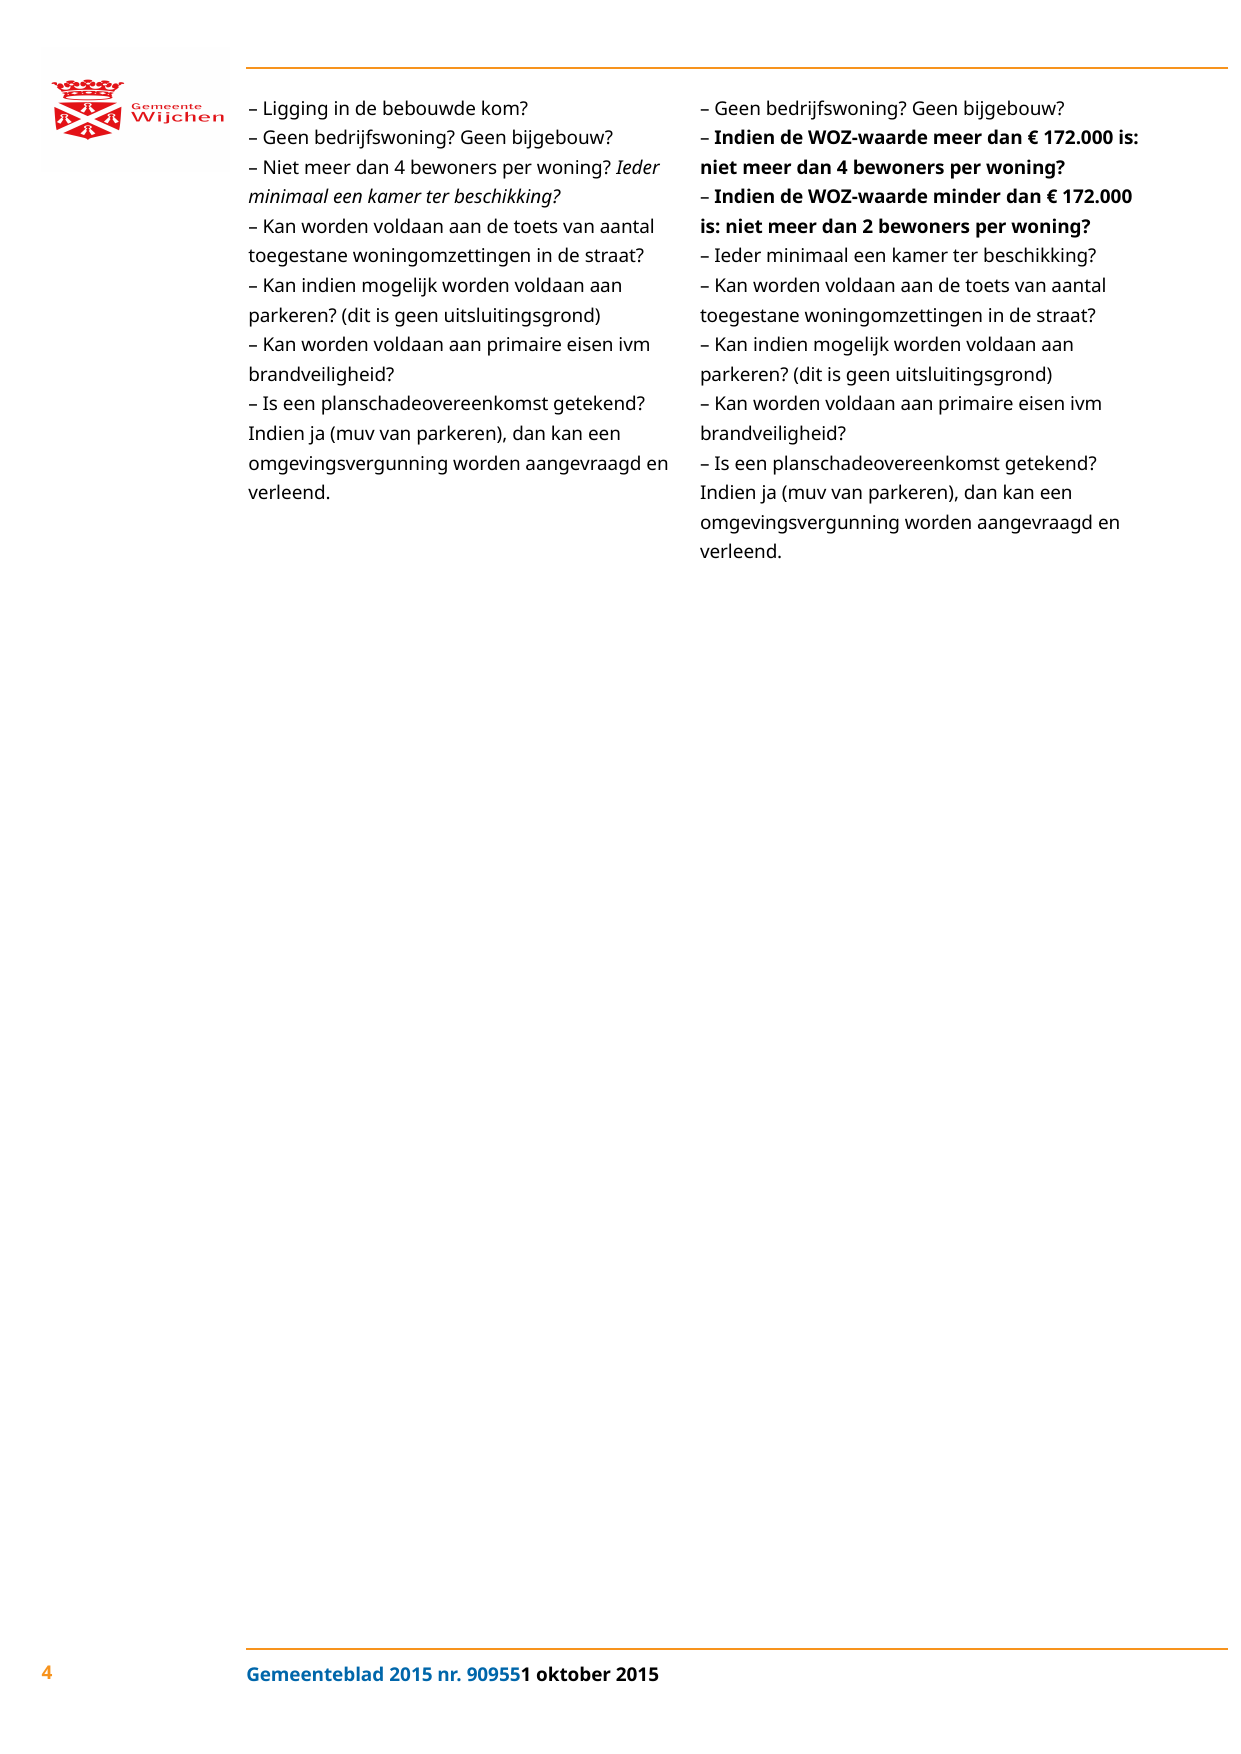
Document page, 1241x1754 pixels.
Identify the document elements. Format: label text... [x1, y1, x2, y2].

table_header – Geen bedrijfswoning? Geen bijgebouw? – Indien de WOZ-waarde meer dan € 172.000 is: niet meer dan 4 bewoners per woning? – Indien de WOZ-waarde minder dan € 172.000 is: niet meer dan 2 bewoners per woning? – Ieder minimaal een kamer ter beschikking? – Kan worden voldaan aan de toets van aantal toegestane woningomzettingen in de straat? – Kan indien mogelijk worden voldaan aan parkeren? (dit is geen uitsluitingsgrond) – Kan worden voldaan aan primaire eisen ivm brandveiligheid? – Is een planschadeovereenkomst getekend? Indien ja (muv van parkeren), dan kan een omgevingsvergunning worden aangevraagd en verleend. [700, 95, 1152, 564]
picture [41, 47, 231, 172]
table_header – Ligging in de bebouwde kom? – Geen bedrijfswoning? Geen bijgebouw? – Niet meer dan 4 bewoners per woning? Ieder minimaal een kamer ter beschikking? – Kan worden voldaan aan de toets van aantal toegestane woningomzettingen in de straat? – Kan indien mogelijk worden voldaan aan parkeren? (dit is geen uitsluitingsgrond) – Kan worden voldaan aan primaire eisen ivm brandveiligheid? – Is een planschadeovereenkomst getekend? Indien ja (muv van parkeren), dan kan een omgevingsvergunning worden aangevraagd en verleend. [248, 95, 700, 564]
